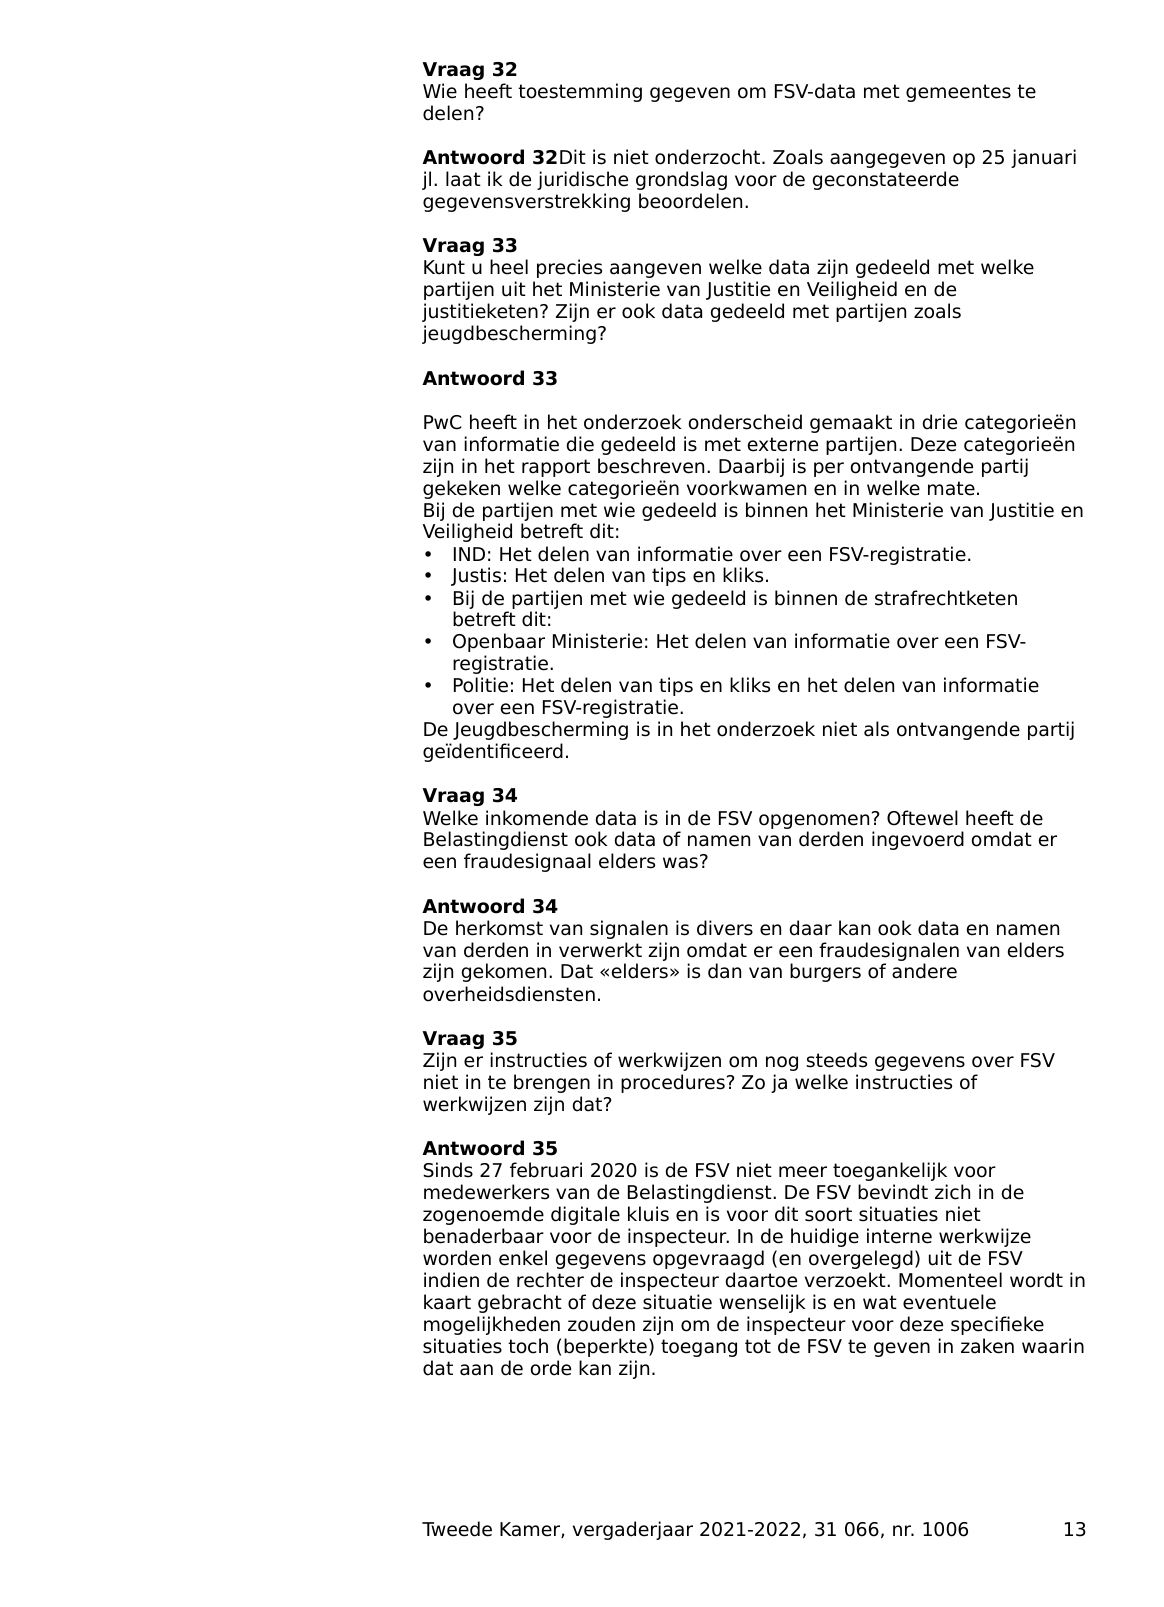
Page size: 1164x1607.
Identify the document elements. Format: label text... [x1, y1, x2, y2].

text De herkomst van signalen is divers en daar kan ook data en namen van derden in verwerkt zijn omdat er een fraudesignalen van elders zijn gekomen. Dat «elders» is dan van burgers of andere overheidsdiensten. [422, 917, 1087, 1005]
text • Bij de partijen met wie gedeeld is binnen de strafrechtketen betreft dit: [422, 587, 1087, 631]
subtitle Vraag 32 [422, 59, 1087, 81]
text Antwoord 32Dit is niet onderzocht. Zoals aangegeven op 25 januari jl. laat ik de juridische grondslag voor de geconstateerde gegevensverstrekking beoordelen. [422, 147, 1087, 213]
subtitle Antwoord 34 [422, 896, 1087, 917]
text Kunt u heel precies aangeven welke data zijn gedeeld met welke partijen uit het Ministerie van Justitie en Veiligheid en de justitieketen? Zijn er ook data gedeeld met partijen zoals jeugdbescherming? [422, 257, 1087, 345]
text • Openbaar Ministerie: Het delen van informatie over een FSV-registratie. [422, 631, 1087, 675]
text Sinds 27 februari 2020 is de FSV niet meer toegankelijk voor medewerkers van de Belastingdienst. De FSV bevindt zich in de zogenoemde digitale kluis en is voor dit soort situaties niet benaderbaar voor de inspecteur. In de huidige interne werkwijze worden enkel gegevens opgevraagd (en overgelegd) uit de FSV indien de rechter de inspecteur daartoe verzoekt. Momenteel wordt in kaart gebracht of deze situatie wenselijk is en wat eventuele mogelijkheden zouden zijn om de inspecteur voor deze specifieke situaties toch (beperkte) toegang tot de FSV te geven in zaken waarin dat aan de orde kan zijn. [422, 1160, 1087, 1379]
text De Jeugdbescherming is in het onderzoek niet als ontvangende partij geïdentificeerd. [422, 719, 1087, 763]
text PwC heeft in het onderzoek onderscheid gemaakt in drie categorieën van informatie die gedeeld is met externe partijen. Deze categorieën zijn in het rapport beschreven. Daarbij is per ontvangende partij gekeken welke categorieën voorkwamen en in welke mate. [422, 412, 1087, 499]
text Wie heeft toestemming gegeven om FSV-data met gemeentes te delen? [422, 81, 1087, 125]
subtitle Vraag 33 [422, 235, 1087, 257]
text Welke inkomende data is in de FSV opgenomen? Oftewel heeft de Belastingdienst ook data of namen van derden ingevoerd omdat er een fraudesignaal elders was? [422, 807, 1087, 873]
subtitle Antwoord 33 [422, 367, 1087, 389]
text • IND: Het delen van informatie over een FSV-registratie. [422, 543, 1087, 565]
subtitle Vraag 35 [422, 1028, 1087, 1049]
subtitle Antwoord 35 [422, 1138, 1087, 1160]
text Bij de partijen met wie gedeeld is binnen het Ministerie van Justitie en Veiligheid betreft dit: [422, 499, 1087, 543]
text Zijn er instructies of werkwijzen om nog steeds gegevens over FSV niet in te brengen in procedures? Zo ja welke instructies of werkwijzen zijn dat? [422, 1049, 1087, 1116]
text • Politie: Het delen van tips en kliks en het delen van informatie over een FSV-registratie. [422, 675, 1087, 719]
subtitle Vraag 34 [422, 785, 1087, 807]
text • Justis: Het delen van tips en kliks. [422, 565, 1087, 587]
